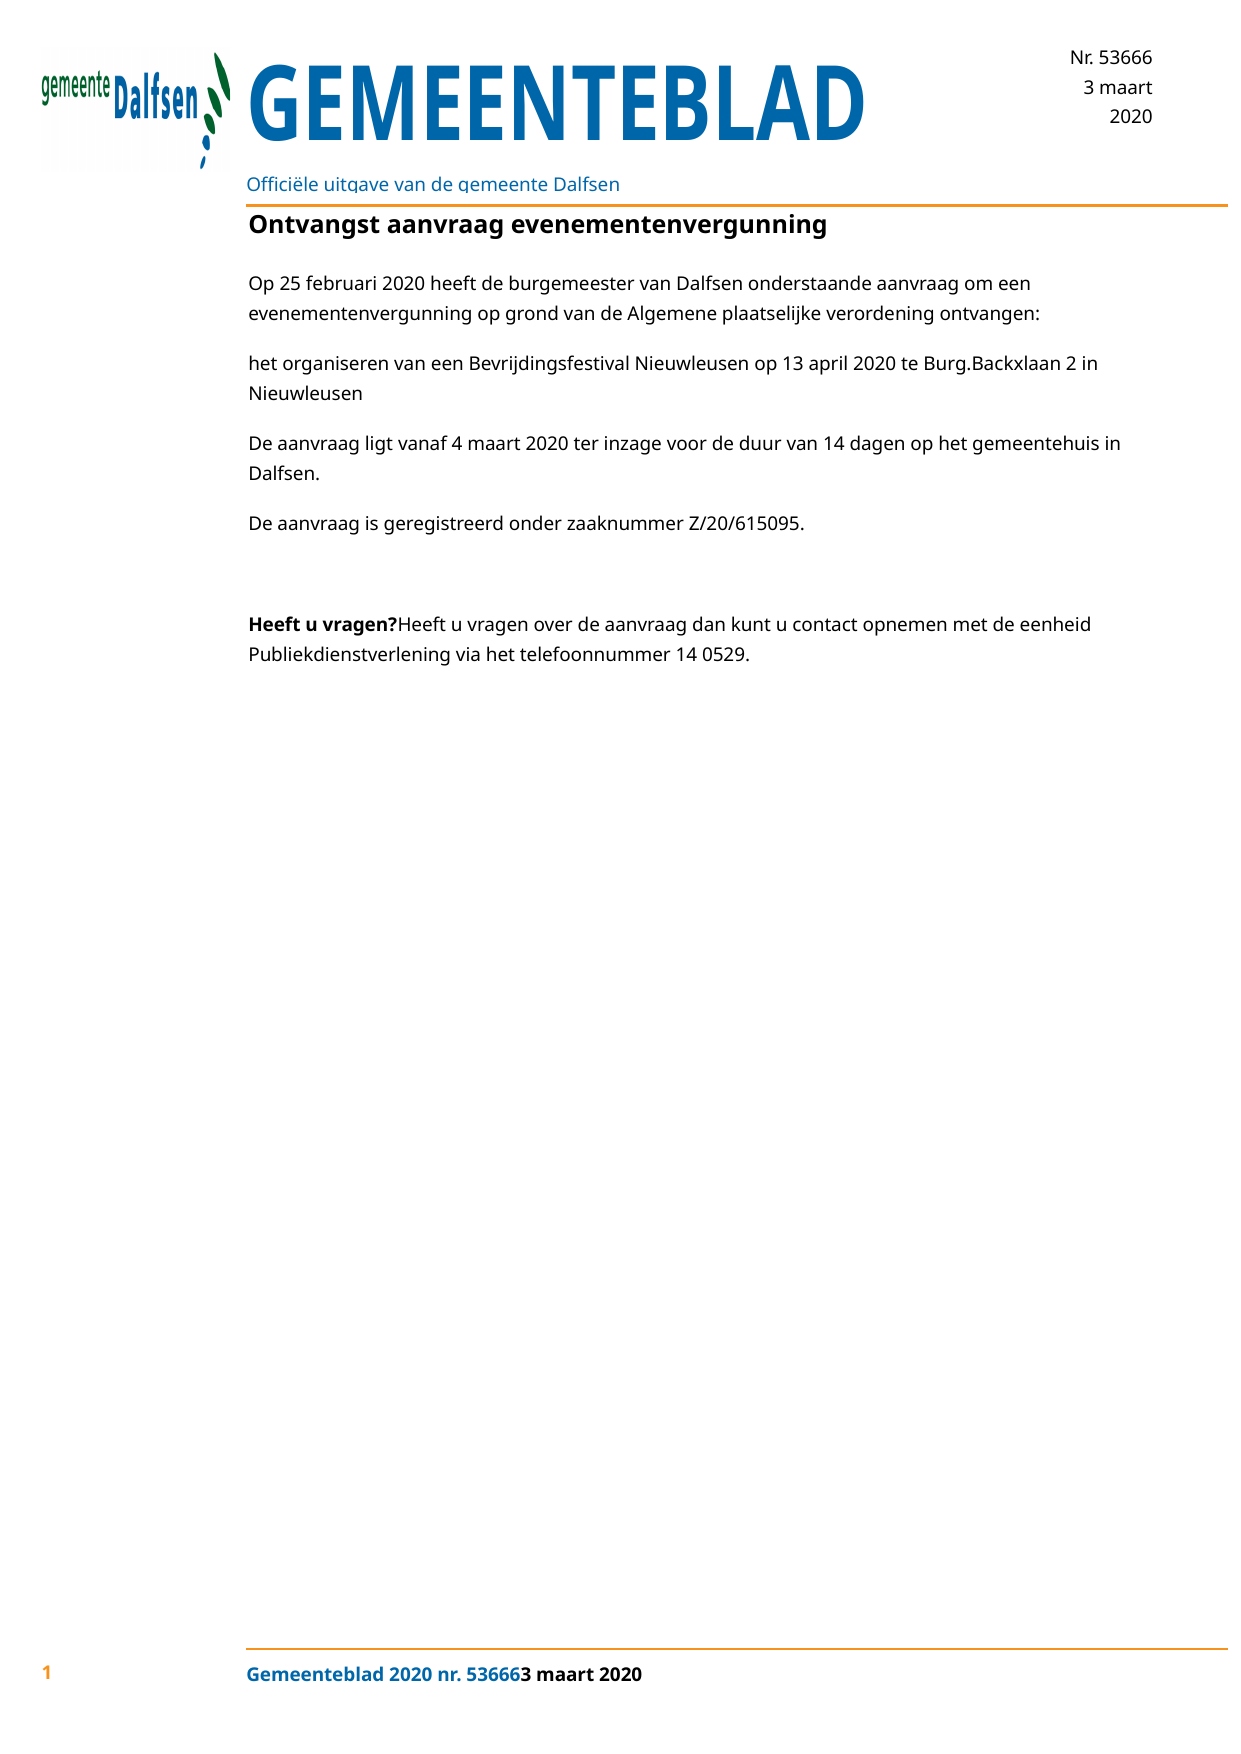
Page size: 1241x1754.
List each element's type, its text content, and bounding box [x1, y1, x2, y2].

picture [41, 47, 231, 172]
text Heeft u vragen?Heeft u vragen over de aanvraag dan kunt u contact opnemen met de eenheid Publiekdienstverlening via het telefoonnummer 14 0529. [248, 611, 1152, 666]
text De aanvraag is geregistreerd onder zaaknummer Z/20/615095. [248, 510, 1152, 536]
text Op 25 februari 2020 heeft de burgemeester van Dalfsen onderstaande aanvraag om een evenementenvergunning op grond van de Algemene plaatselijke verordening ontvangen: [248, 270, 1152, 326]
text Ontvangst aanvraag evenementenvergunning [248, 207, 1152, 241]
text het organiseren van een Bevrijdingsfestival Nieuwleusen op 13 april 2020 te Burg.Backxlaan 2 in Nieuwleusen [248, 350, 1152, 406]
text De aanvraag ligt vanaf 4 maart 2020 ter inzage voor de duur van 14 dagen op het gemeentehuis in Dalfsen. [248, 430, 1152, 486]
